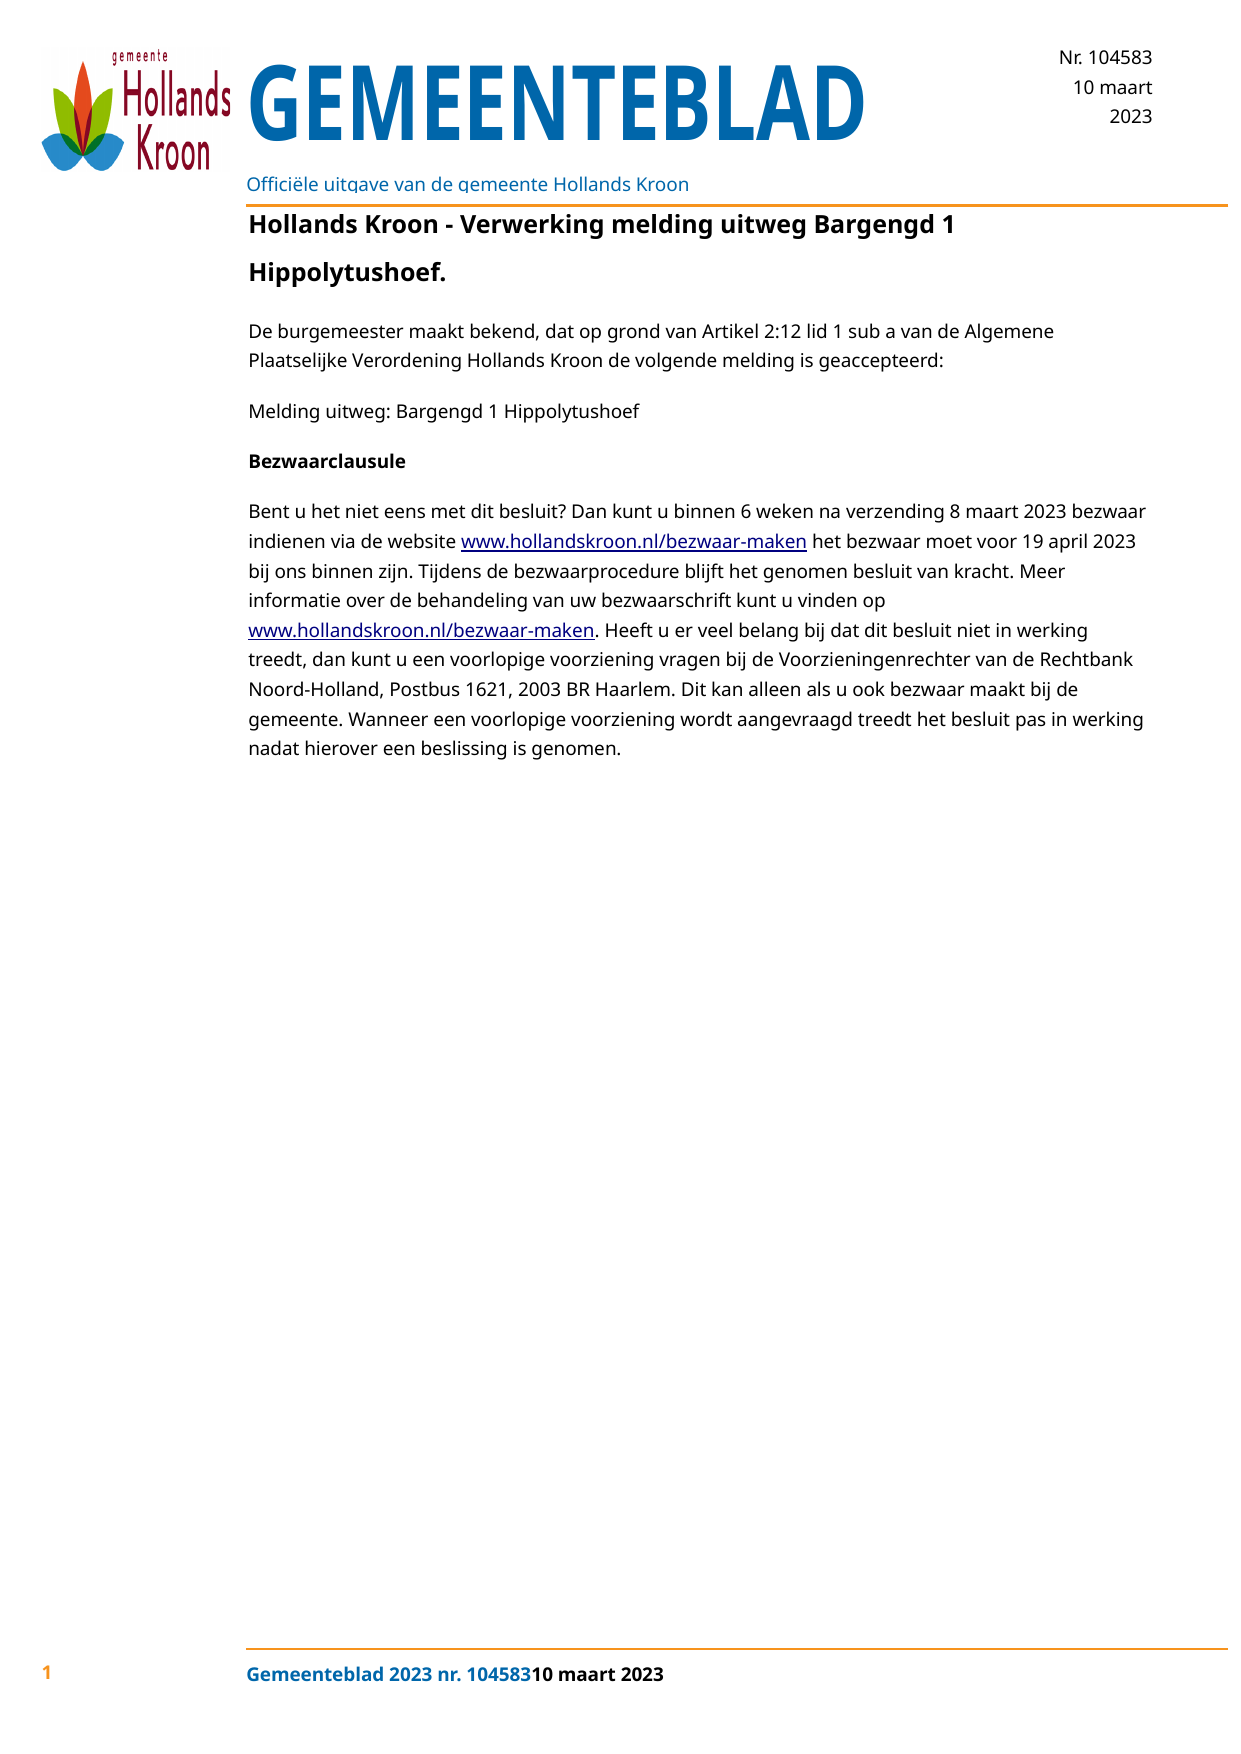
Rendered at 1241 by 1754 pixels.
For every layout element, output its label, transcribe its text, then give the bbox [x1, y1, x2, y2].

text Hollands Kroon - Verwerking melding uitweg Bargengd 1 Hippolytushoef. [248, 207, 1152, 288]
text De burgemeester maakt bekend, dat op grond van Artikel 2:12 lid 1 sub a van de Algemene Plaatselijke Verordening Hollands Kroon de volgende melding is geaccepteerd: [248, 318, 1152, 373]
text Bezwaarclausule [248, 448, 1152, 474]
text Melding uitweg: Bargengd 1 Hippolytushoef [248, 398, 1152, 424]
text Bent u het niet eens met dit besluit? Dan kunt u binnen 6 weken na verzending 8 maart 2023 bezwaar indienen via de website www.hollandskroon.nl/bezwaar-maken het bezwaar moet voor 19 april 2023 bij ons binnen zijn. Tijdens de bezwaarprocedure blijft het genomen besluit van kracht. Meer informatie over de behandeling van uw bezwaarschrift kunt u vinden op www.hollandskroon.nl/bezwaar-maken. Heeft u er veel belang bij dat dit besluit niet in werking treedt, dan kunt u een voorlopige voorziening vragen bij de Voorzieningenrechter van de Rechtbank Noord-Holland, Postbus 1621, 2003 BR Haarlem. Dit kan alleen als u ook bezwaar maakt bij de gemeente. Wanneer een voorlopige voorziening wordt aangevraagd treedt het besluit pas in werking nadat hierover een beslissing is genomen. [248, 499, 1152, 761]
picture [41, 47, 231, 172]
